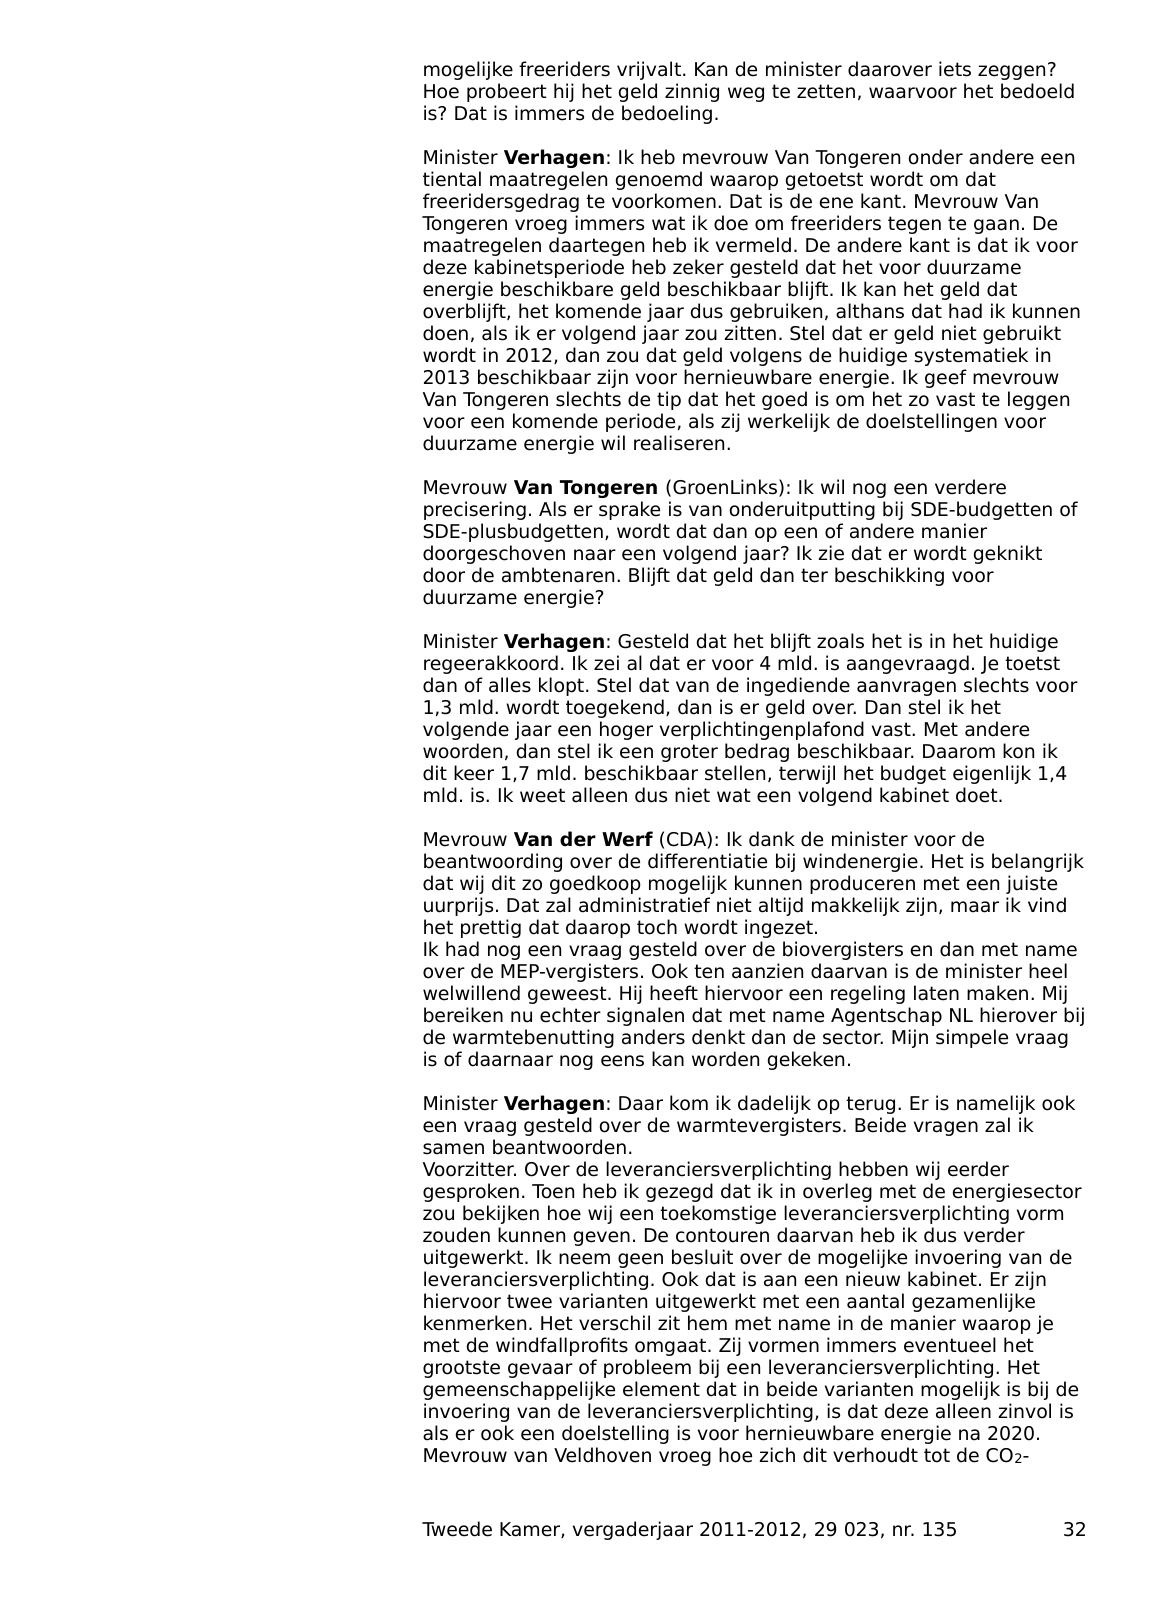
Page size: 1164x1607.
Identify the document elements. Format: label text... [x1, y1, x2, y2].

text Minister Verhagen: Ik heb mevrouw Van Tongeren onder andere een tiental maatregelen genoemd waarop getoetst wordt om dat freeridersgedrag te voorkomen. Dat is de ene kant. Mevrouw Van Tongeren vroeg immers wat ik doe om freeriders tegen te gaan. De maatregelen daartegen heb ik vermeld. De andere kant is dat ik voor deze kabinetsperiode heb zeker gesteld dat het voor duurzame energie beschikbare geld beschikbaar blijft. Ik kan het geld dat overblijft, het komende jaar dus gebruiken, althans dat had ik kunnen doen, als ik er volgend jaar zou zitten. Stel dat er geld niet gebruikt wordt in 2012, dan zou dat geld volgens de huidige systematiek in 2013 beschikbaar zijn voor hernieuwbare energie. Ik geef mevrouw Van Tongeren slechts de tip dat het goed is om het zo vast te leggen voor een komende periode, als zij werkelijk de doelstellingen voor duurzame energie wil realiseren. [422, 147, 1087, 455]
text Mevrouw Van Tongeren (GroenLinks): Ik wil nog een verdere precisering. Als er sprake is van onderuitputting bij SDE-budgetten of SDE-plusbudgetten, wordt dat dan op een of andere manier doorgeschoven naar een volgend jaar? Ik zie dat er wordt geknikt door de ambtenaren. Blijft dat geld dan ter beschikking voor duurzame energie? [422, 477, 1087, 609]
text mogelijke freeriders vrijvalt. Kan de minister daarover iets zeggen? Hoe probeert hij het geld zinnig weg te zetten, waarvoor het bedoeld is? Dat is immers de bedoeling. [422, 59, 1087, 125]
text Ik had nog een vraag gesteld over de biovergisters en dan met name over de MEP-vergisters. Ook ten aanzien daarvan is de minister heel welwillend geweest. Hij heeft hiervoor een regeling laten maken. Mij bereiken nu echter signalen dat met name Agentschap NL hierover bij de warmtebenutting anders denkt dan de sector. Mijn simpele vraag is of daarnaar nog eens kan worden gekeken. [422, 939, 1087, 1071]
text Voorzitter. Over de leveranciersverplichting hebben wij eerder gesproken. Toen heb ik gezegd dat ik in overleg met de energiesector zou bekijken hoe wij een toekomstige leveranciersverplichting vorm zouden kunnen geven. De contouren daarvan heb ik dus verder uitgewerkt. Ik neem geen besluit over de mogelijke invoering van de leveranciersverplichting. Ook dat is aan een nieuw kabinet. Er zijn hiervoor twee varianten uitgewerkt met een aantal gezamenlijke kenmerken. Het verschil zit hem met name in de manier waarop je met de windfallprofits omgaat. Zij vormen immers eventueel het grootste gevaar of probleem bij een leveranciersverplichting. Het gemeenschappelijke element dat in beide varianten mogelijk is bij de invoering van de leveranciersverplichting, is dat deze alleen zinvol is als er ook een doelstelling is voor hernieuwbare energie na 2020. Mevrouw van Veldhoven vroeg hoe zich dit verhoudt tot de CO2- [422, 1159, 1087, 1467]
text Minister Verhagen: Gesteld dat het blijft zoals het is in het huidige regeerakkoord. Ik zei al dat er voor 4 mld. is aangevraagd. Je toetst dan of alles klopt. Stel dat van de ingediende aanvragen slechts voor 1,3 mld. wordt toegekend, dan is er geld over. Dan stel ik het volgende jaar een hoger verplichtingenplafond vast. Met andere woorden, dan stel ik een groter bedrag beschikbaar. Daarom kon ik dit keer 1,7 mld. beschikbaar stellen, terwijl het budget eigenlijk 1,4 mld. is. Ik weet alleen dus niet wat een volgend kabinet doet. [422, 631, 1087, 807]
text Mevrouw Van der Werf (CDA): Ik dank de minister voor de beantwoording over de differentiatie bij windenergie. Het is belangrijk dat wij dit zo goedkoop mogelijk kunnen produceren met een juiste uurprijs. Dat zal administratief niet altijd makkelijk zijn, maar ik vind het prettig dat daarop toch wordt ingezet. [422, 829, 1087, 939]
text Minister Verhagen: Daar kom ik dadelijk op terug. Er is namelijk ook een vraag gesteld over de warmtevergisters. Beide vragen zal ik samen beantwoorden. [422, 1093, 1087, 1159]
